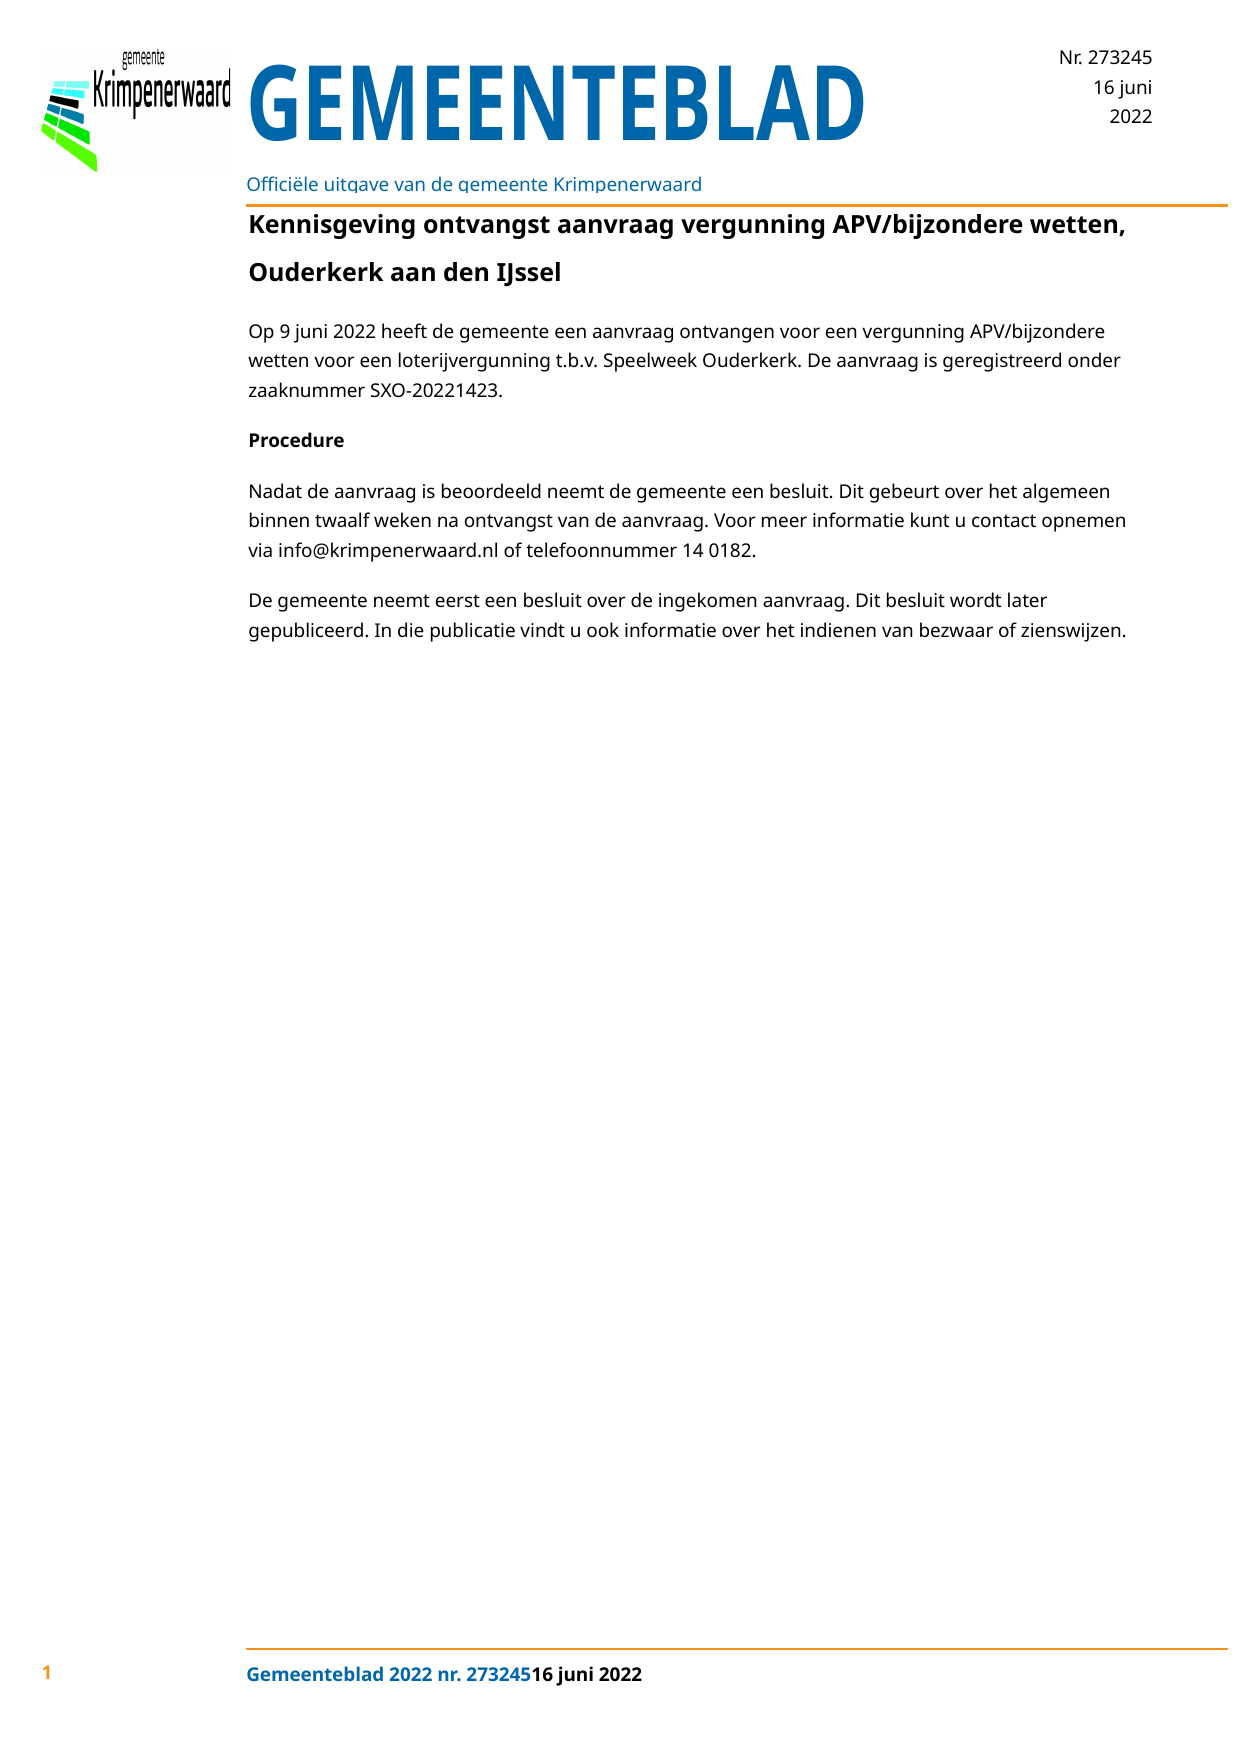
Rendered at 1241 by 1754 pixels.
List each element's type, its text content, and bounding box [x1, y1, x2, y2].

text Op 9 juni 2022 heeft de gemeente een aanvraag ontvangen voor een vergunning APV/bijzondere wetten voor een loterijvergunning t.b.v. Speelweek Ouderkerk. De aanvraag is geregistreerd onder zaaknummer SXO-20221423. [248, 318, 1152, 403]
text Nadat de aanvraag is beoordeeld neemt de gemeente een besluit. Dit gebeurt over het algemeen binnen twaalf weken na ontvangst van de aanvraag. Voor meer informatie kunt u contact opnemen via info@krimpenerwaard.nl of telefoonnummer 14 0182. [248, 478, 1152, 563]
text Procedure [248, 427, 1152, 453]
text De gemeente neemt eerst een besluit over de ingekomen aanvraag. Dit besluit wordt later gepubliceerd. In die publicatie vindt u ook informatie over het indienen van bezwaar of zienswijzen. [248, 587, 1152, 643]
picture [41, 47, 231, 172]
text Kennisgeving ontvangst aanvraag vergunning APV/bijzondere wetten, Ouderkerk aan den IJssel [248, 207, 1152, 288]
